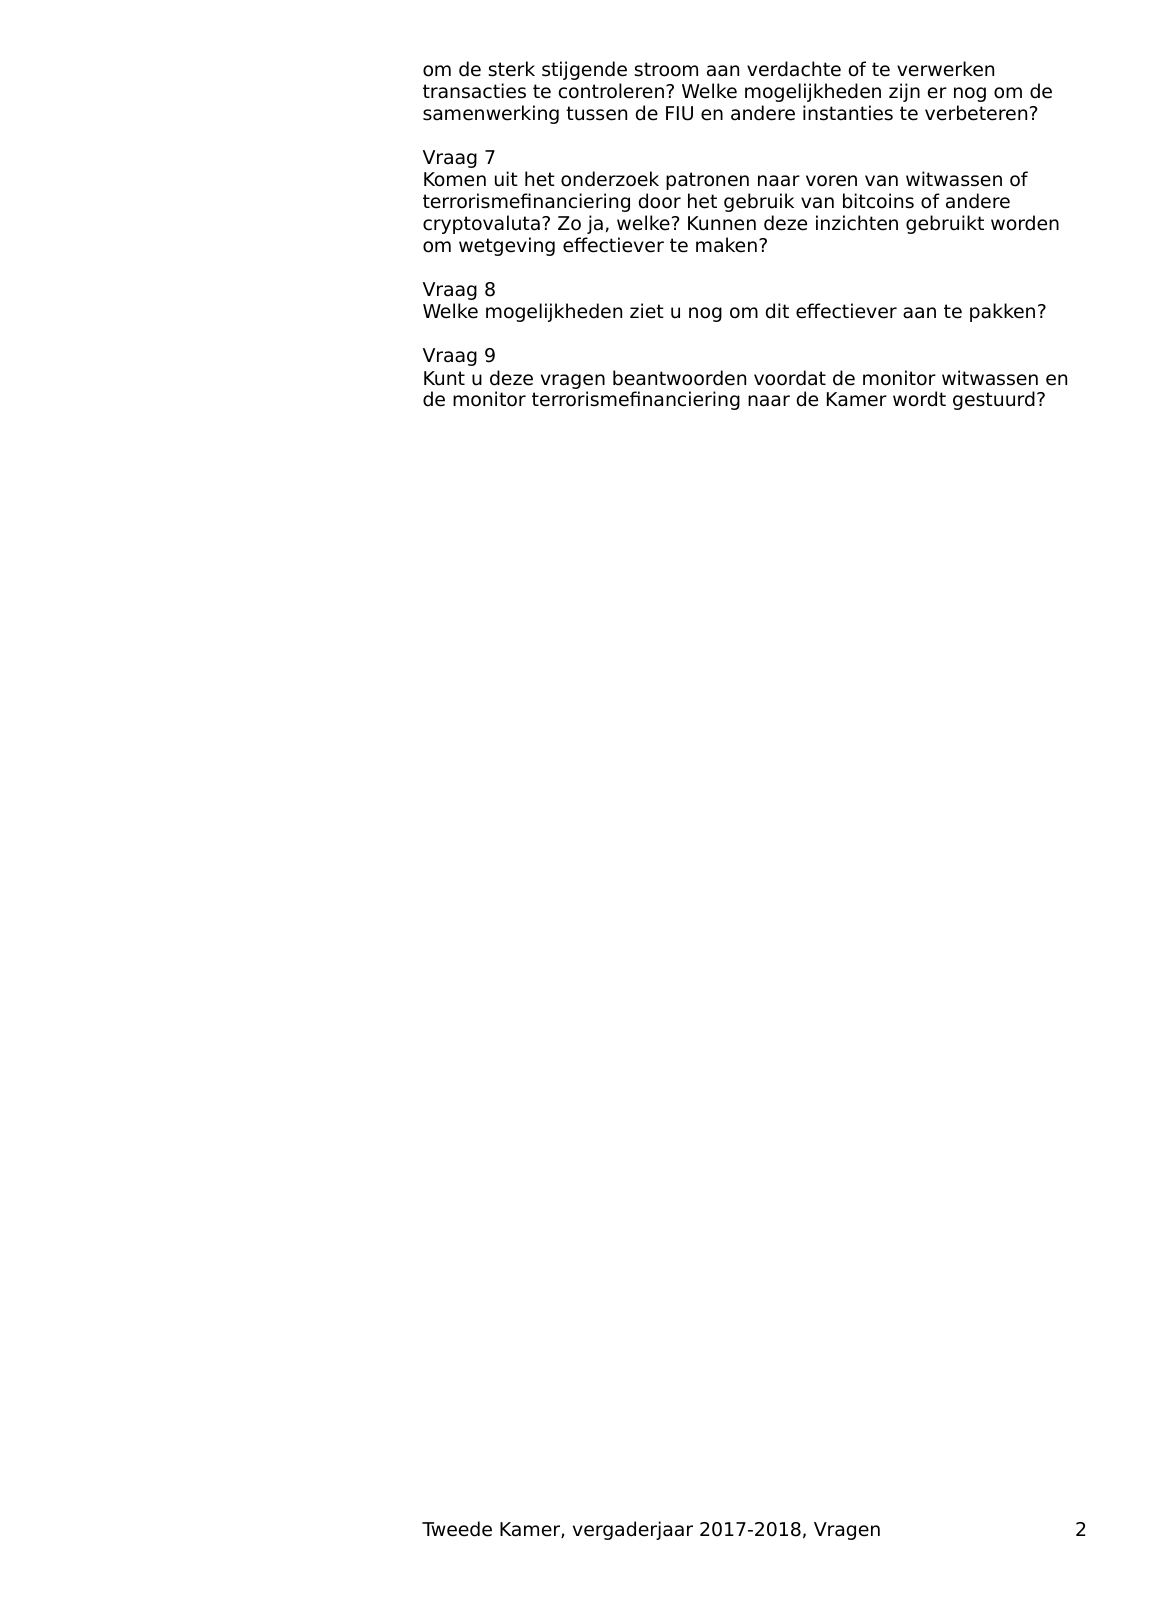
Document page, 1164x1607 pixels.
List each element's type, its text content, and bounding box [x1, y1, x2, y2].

text Komen uit het onderzoek patronen naar voren van witwassen of terrorismefinanciering door het gebruik van bitcoins of andere cryptovaluta? Zo ja, welke? Kunnen deze inzichten gebruikt worden om wetgeving effectiever te maken? [422, 169, 1087, 257]
text Kunt u deze vragen beantwoorden voordat de monitor witwassen en de monitor terrorismefinanciering naar de Kamer wordt gestuurd? [422, 367, 1087, 411]
text Vraag 8 [422, 279, 1087, 301]
text Welke mogelijkheden ziet u nog om dit effectiever aan te pakken? [422, 301, 1087, 323]
text Vraag 9 [422, 345, 1087, 367]
text om de sterk stijgende stroom aan verdachte of te verwerken transacties te controleren? Welke mogelijkheden zijn er nog om de samenwerking tussen de FIU en andere instanties te verbeteren? [422, 59, 1087, 125]
text Vraag 7 [422, 147, 1087, 169]
